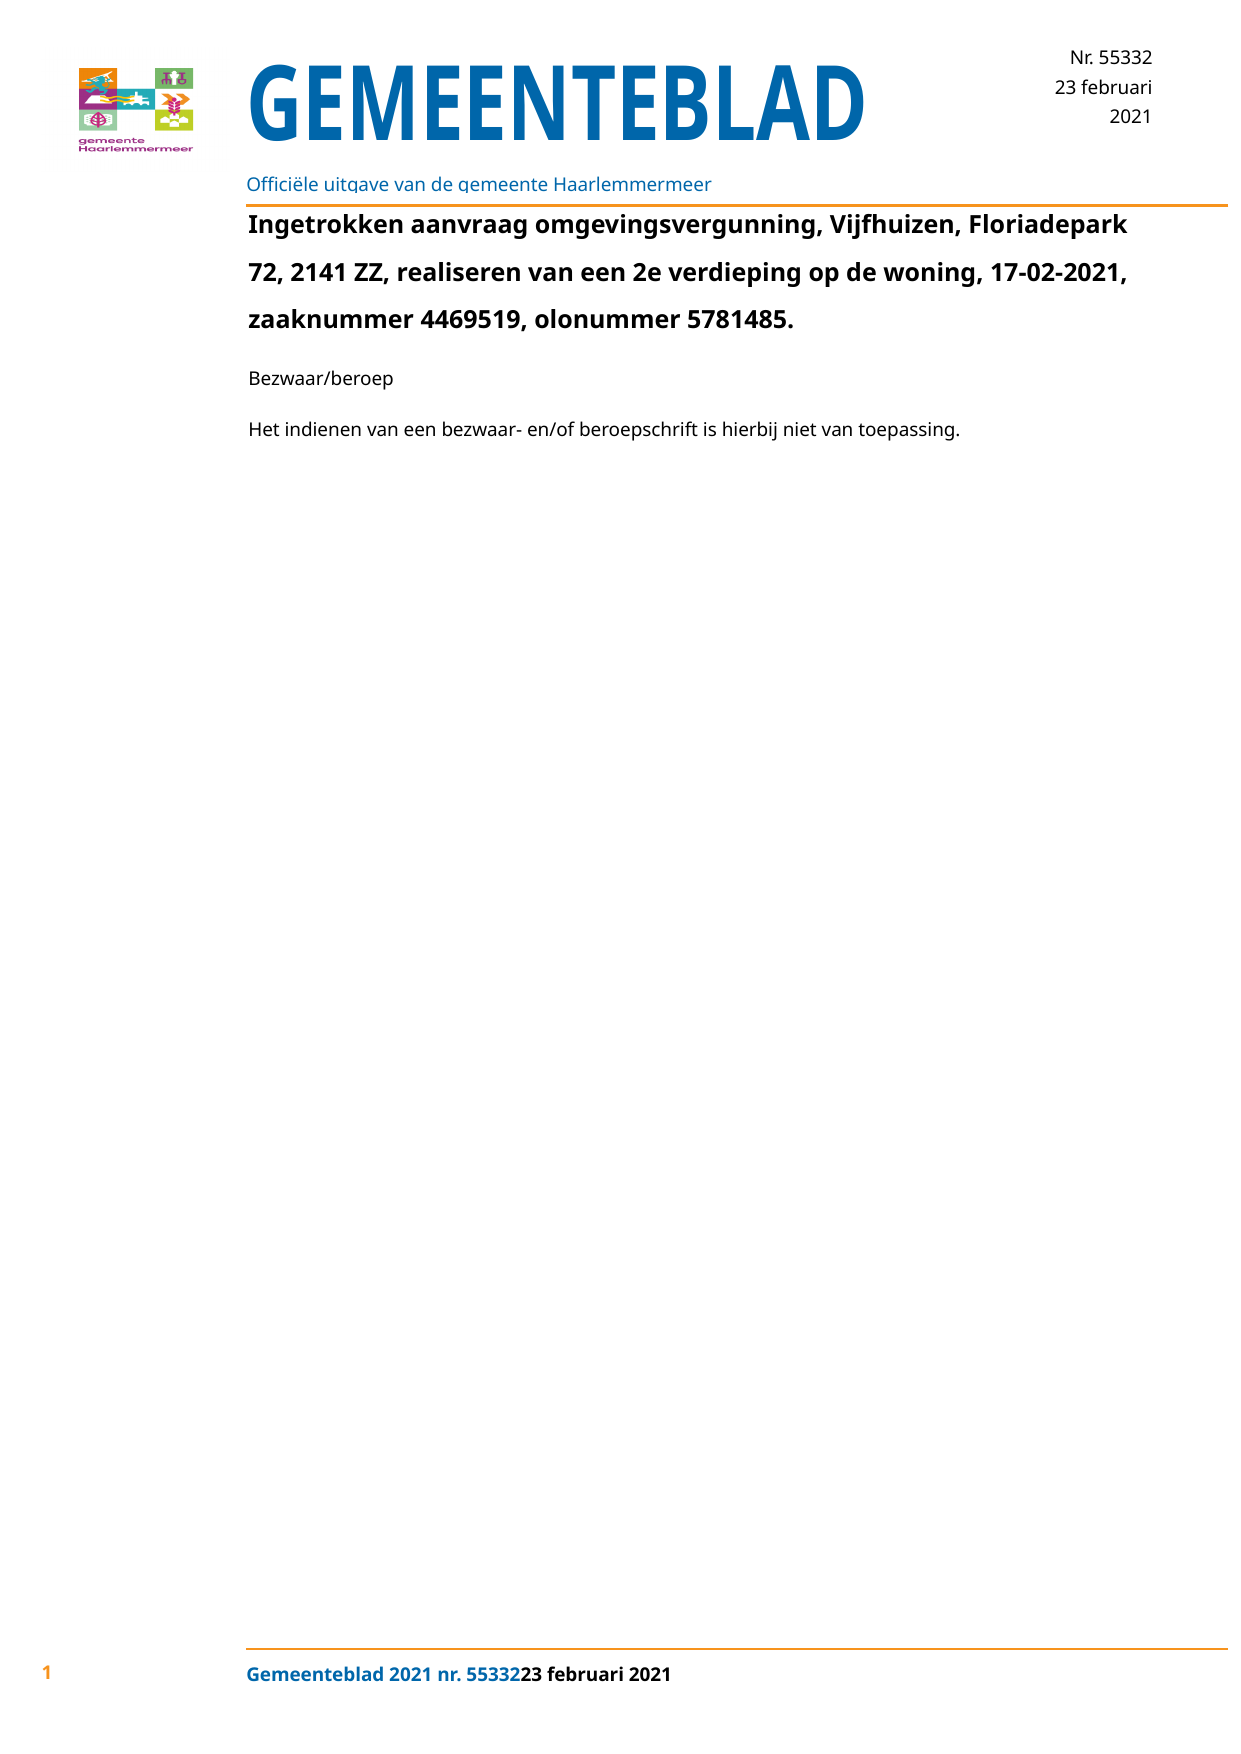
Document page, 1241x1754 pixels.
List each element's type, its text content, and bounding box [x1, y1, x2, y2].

picture [41, 47, 231, 172]
text Het indienen van een bezwaar- en/of beroepschrift is hierbij niet van toepassing. [248, 416, 1152, 442]
text Ingetrokken aanvraag omgevingsvergunning, Vijfhuizen, Floriadepark 72, 2141 ZZ, realiseren van een 2e verdieping op de woning, 17-02-2021, zaaknummer 4469519, olonummer 5781485. [248, 207, 1152, 336]
text Bezwaar/beroep [248, 366, 1152, 391]
